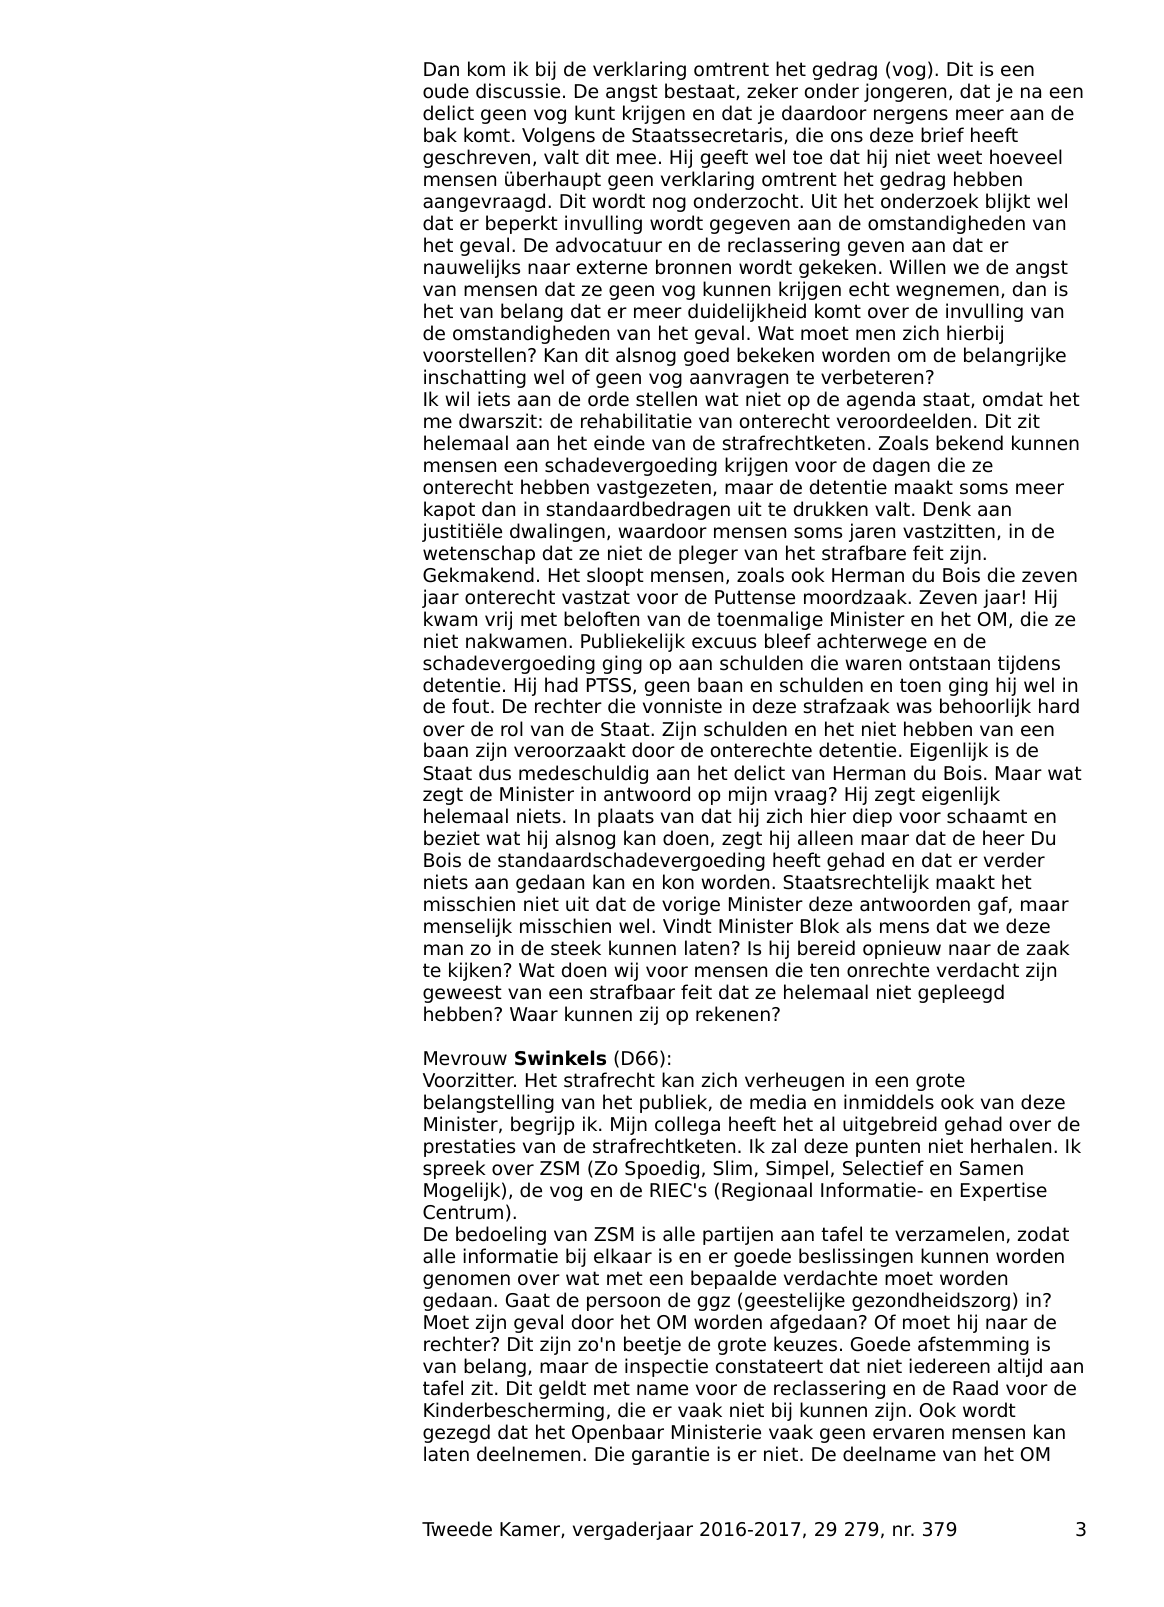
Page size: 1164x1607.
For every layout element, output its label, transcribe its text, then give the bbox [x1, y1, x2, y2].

text Voorzitter. Het strafrecht kan zich verheugen in een grote belangstelling van het publiek, de media en inmiddels ook van deze Minister, begrijp ik. Mijn collega heeft het al uitgebreid gehad over de prestaties van de strafrechtketen. Ik zal deze punten niet herhalen. Ik spreek over ZSM (Zo Spoedig, Slim, Simpel, Selectief en Samen Mogelijk), de vog en de RIEC's (Regionaal Informatie- en Expertise Centrum). [422, 1070, 1087, 1224]
text De bedoeling van ZSM is alle partijen aan tafel te verzamelen, zodat alle informatie bij elkaar is en er goede beslissingen kunnen worden genomen over wat met een bepaalde verdachte moet worden gedaan. Gaat de persoon de ggz (geestelijke gezondheidszorg) in? Moet zijn geval door het OM worden afgedaan? Of moet hij naar de rechter? Dit zijn zo'n beetje de grote keuzes. Goede afstemming is van belang, maar de inspectie constateert dat niet iedereen altijd aan tafel zit. Dit geldt met name voor de reclassering en de Raad voor de Kinderbescherming, die er vaak niet bij kunnen zijn. Ook wordt gezegd dat het Openbaar Ministerie vaak geen ervaren mensen kan laten deelnemen. Die garantie is er niet. De deelname van het OM [422, 1224, 1087, 1466]
text Dan kom ik bij de verklaring omtrent het gedrag (vog). Dit is een oude discussie. De angst bestaat, zeker onder jongeren, dat je na een delict geen vog kunt krijgen en dat je daardoor nergens meer aan de bak komt. Volgens de Staatssecretaris, die ons deze brief heeft geschreven, valt dit mee. Hij geeft wel toe dat hij niet weet hoeveel mensen überhaupt geen verklaring omtrent het gedrag hebben aangevraagd. Dit wordt nog onderzocht. Uit het onderzoek blijkt wel dat er beperkt invulling wordt gegeven aan de omstandigheden van het geval. De advocatuur en de reclassering geven aan dat er nauwelijks naar externe bronnen wordt gekeken. Willen we de angst van mensen dat ze geen vog kunnen krijgen echt wegnemen, dan is het van belang dat er meer duidelijkheid komt over de invulling van de omstandigheden van het geval. Wat moet men zich hierbij voorstellen? Kan dit alsnog goed bekeken worden om de belangrijke inschatting wel of geen vog aanvragen te verbeteren? [422, 59, 1087, 389]
text Mevrouw Swinkels (D66): [422, 1048, 1087, 1070]
text Ik wil iets aan de orde stellen wat niet op de agenda staat, omdat het me dwarszit: de rehabilitatie van onterecht veroordeelden. Dit zit helemaal aan het einde van de strafrechtketen. Zoals bekend kunnen mensen een schadevergoeding krijgen voor de dagen die ze onterecht hebben vastgezeten, maar de detentie maakt soms meer kapot dan in standaardbedragen uit te drukken valt. Denk aan justitiële dwalingen, waardoor mensen soms jaren vastzitten, in de wetenschap dat ze niet de pleger van het strafbare feit zijn. Gekmakend. Het sloopt mensen, zoals ook Herman du Bois die zeven jaar onterecht vastzat voor de Puttense moordzaak. Zeven jaar! Hij kwam vrij met beloften van de toenmalige Minister en het OM, die ze niet nakwamen. Publiekelijk excuus bleef achterwege en de schadevergoeding ging op aan schulden die waren ontstaan tijdens detentie. Hij had PTSS, geen baan en schulden en toen ging hij wel in de fout. De rechter die vonniste in deze strafzaak was behoorlijk hard over de rol van de Staat. Zijn schulden en het niet hebben van een baan zijn veroorzaakt door de onterechte detentie. Eigenlijk is de Staat dus medeschuldig aan het delict van Herman du Bois. Maar wat zegt de Minister in antwoord op mijn vraag? Hij zegt eigenlijk helemaal niets. In plaats van dat hij zich hier diep voor schaamt en beziet wat hij alsnog kan doen, zegt hij alleen maar dat de heer Du Bois de standaardschadevergoeding heeft gehad en dat er verder niets aan gedaan kan en kon worden. Staatsrechtelijk maakt het misschien niet uit dat de vorige Minister deze antwoorden gaf, maar menselijk misschien wel. Vindt Minister Blok als mens dat we deze man zo in de steek kunnen laten? Is hij bereid opnieuw naar de zaak te kijken? Wat doen wij voor mensen die ten onrechte verdacht zijn geweest van een strafbaar feit dat ze helemaal niet gepleegd hebben? Waar kunnen zij op rekenen? [422, 389, 1087, 1026]
